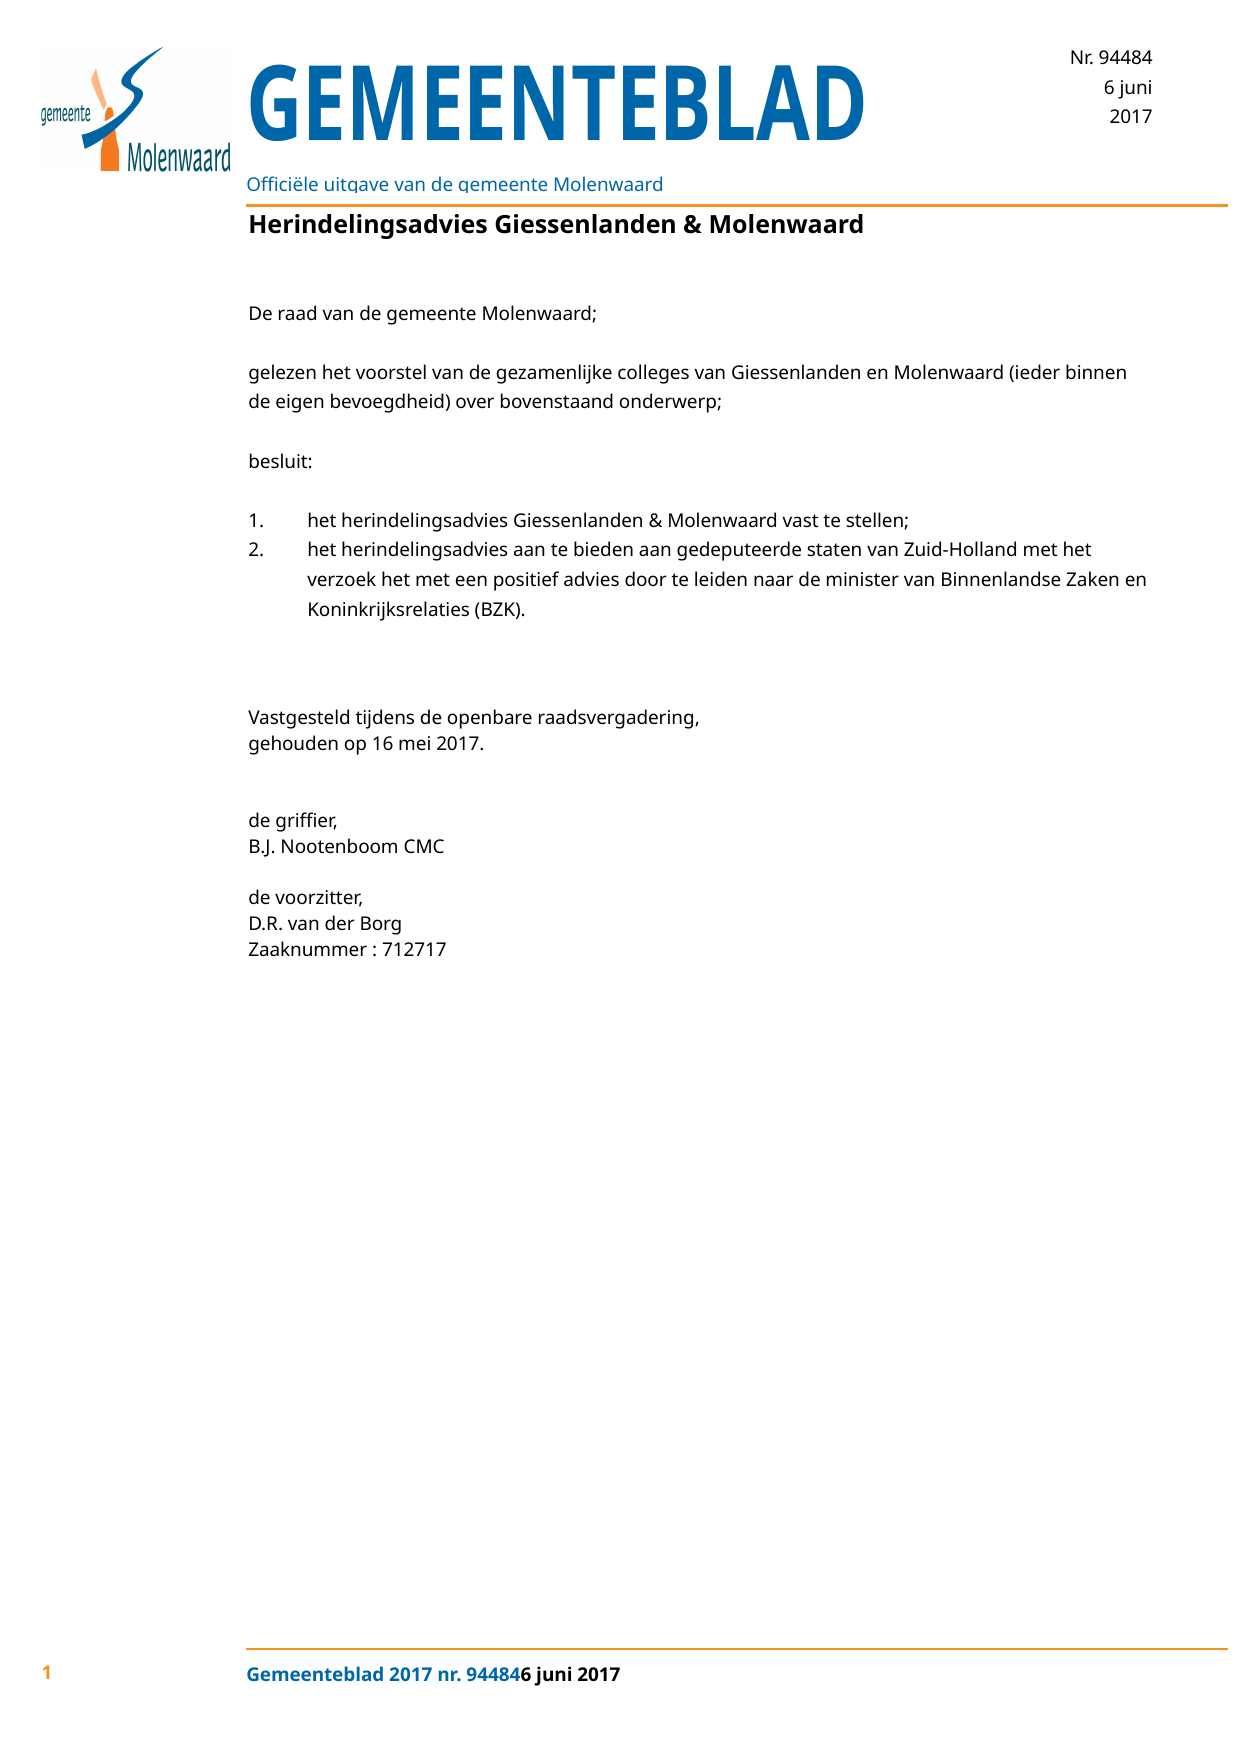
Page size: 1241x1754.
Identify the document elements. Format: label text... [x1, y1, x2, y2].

text Vastgesteld tijdens de openbare raadsvergadering, [248, 704, 1152, 730]
text B.J. Nootenboom CMC [248, 833, 1152, 858]
text besluit: [248, 448, 1152, 473]
text Herindelingsadvies Giessenlanden & Molenwaard [248, 207, 1152, 241]
list het herindelingsadvies aan te bieden aan gedeputeerde staten van Zuid-Holland met het verzoek het met een positief advies door te leiden naar de minister van Binnenlandse Zaken en Koninkrijksrelaties (BZK). [248, 537, 1152, 621]
text D.R. van der Borg [248, 910, 1152, 936]
text gelezen het voorstel van de gezamenlijke colleges van Giessenlanden en Molenwaard (ieder binnen de eigen bevoegdheid) over bovenstaand onderwerp; [248, 359, 1152, 414]
text De raad van de gemeente Molenwaard; [248, 300, 1152, 326]
text gehouden op 16 mei 2017. [248, 730, 1152, 756]
text Zaaknummer : 712717 [248, 936, 1152, 961]
text de voorzitter, [248, 884, 1152, 910]
picture [41, 47, 231, 172]
list het herindelingsadvies Giessenlanden & Molenwaard vast te stellen; [248, 507, 1152, 533]
text de griffier, [248, 807, 1152, 833]
